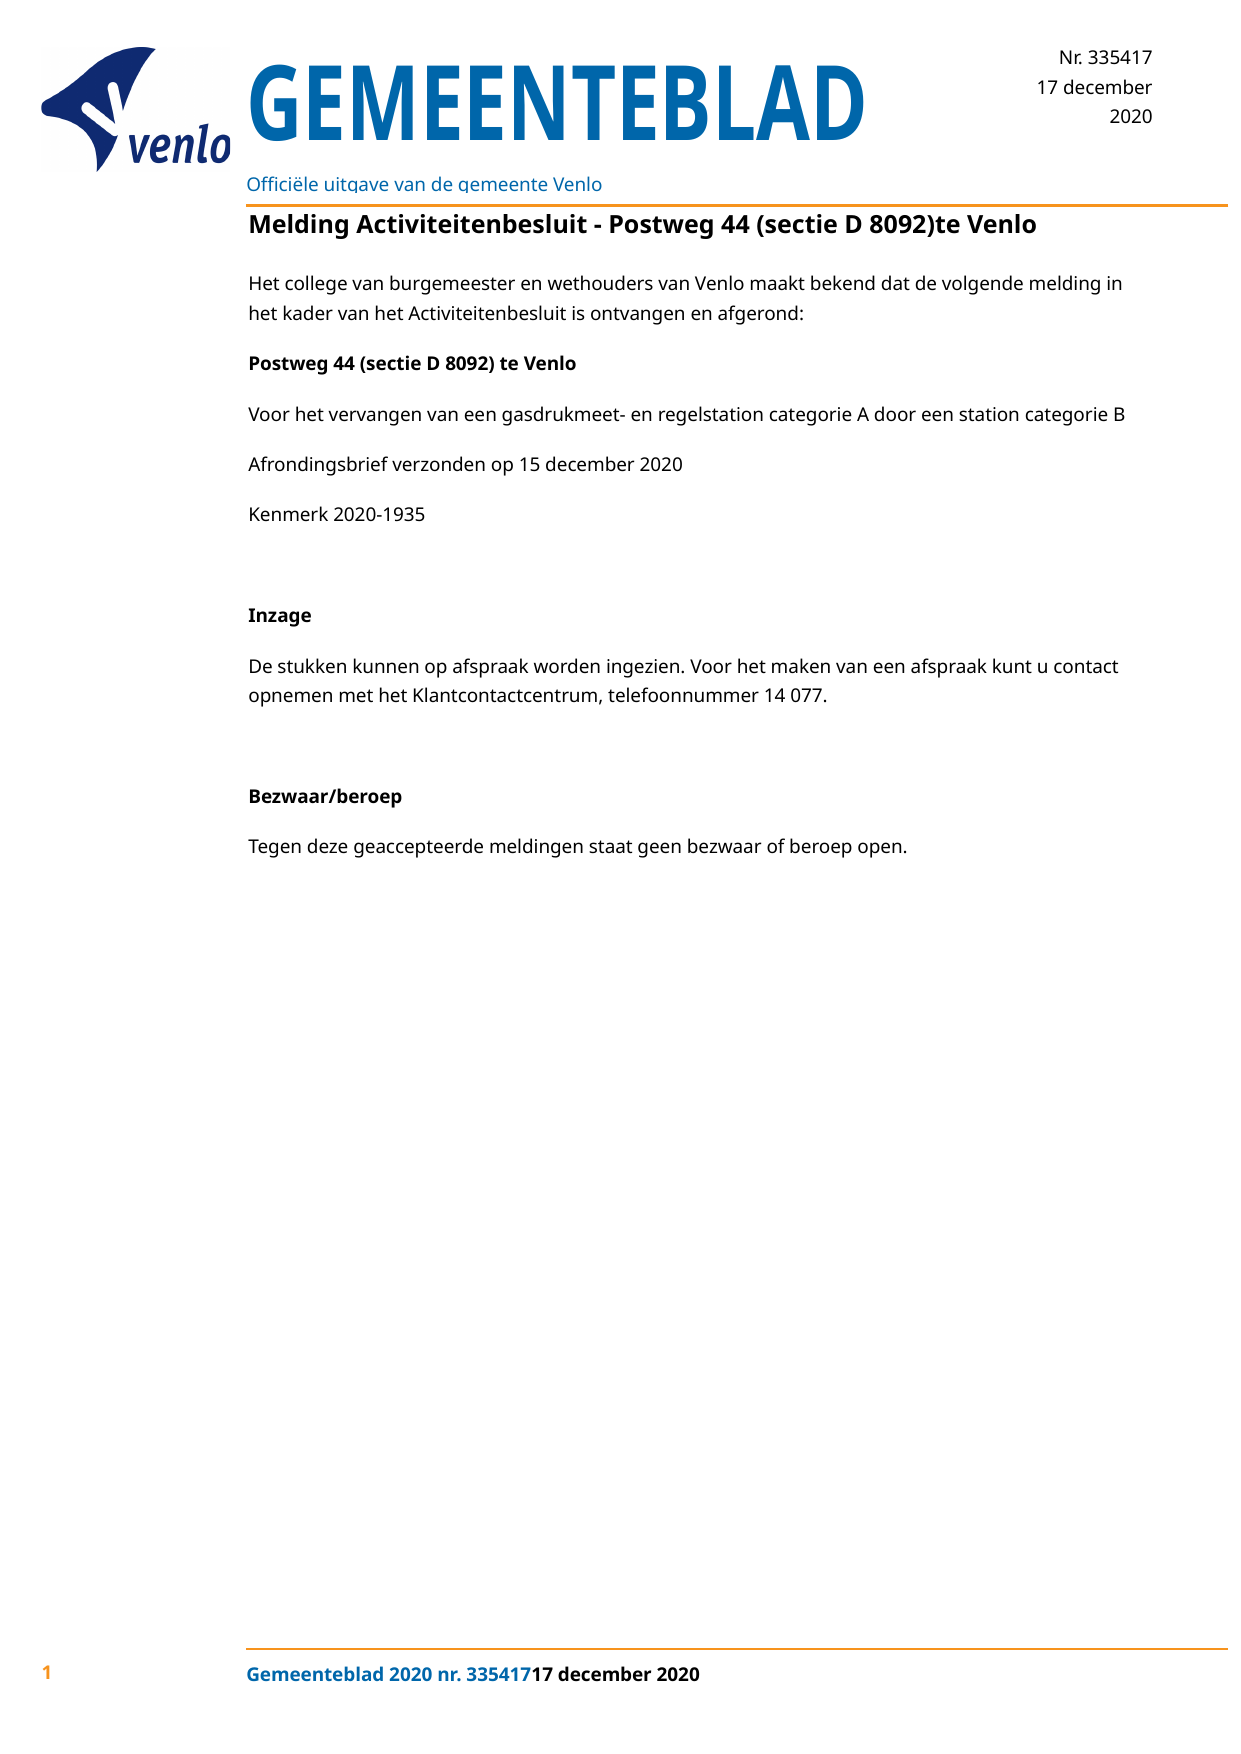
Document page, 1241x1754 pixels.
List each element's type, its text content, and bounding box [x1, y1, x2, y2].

text Inzage [248, 602, 1152, 628]
text De stukken kunnen op afspraak worden ingezien. Voor het maken van een afspraak kunt u contact opnemen met het Klantcontactcentrum, telefoonnummer 14 077. [248, 653, 1152, 708]
text Bezwaar/beroep [248, 783, 1152, 809]
text Afrondingsbrief verzonden op 15 december 2020 [248, 451, 1152, 477]
text Voor het vervangen van een gasdrukmeet- en regelstation categorie A door een station categorie B [248, 401, 1152, 426]
picture [41, 47, 231, 172]
text Het college van burgemeester en wethouders van Venlo maakt bekend dat de volgende melding in het kader van het Activiteitenbesluit is ontvangen en afgerond: [248, 270, 1152, 326]
text Melding Activiteitenbesluit - Postweg 44 (sectie D 8092)te Venlo [248, 207, 1152, 241]
text Kenmerk 2020-1935 [248, 502, 1152, 527]
text Postweg 44 (sectie D 8092) te Venlo [248, 350, 1152, 376]
text Tegen deze geaccepteerde meldingen staat geen bezwaar of beroep open. [248, 834, 1152, 859]
